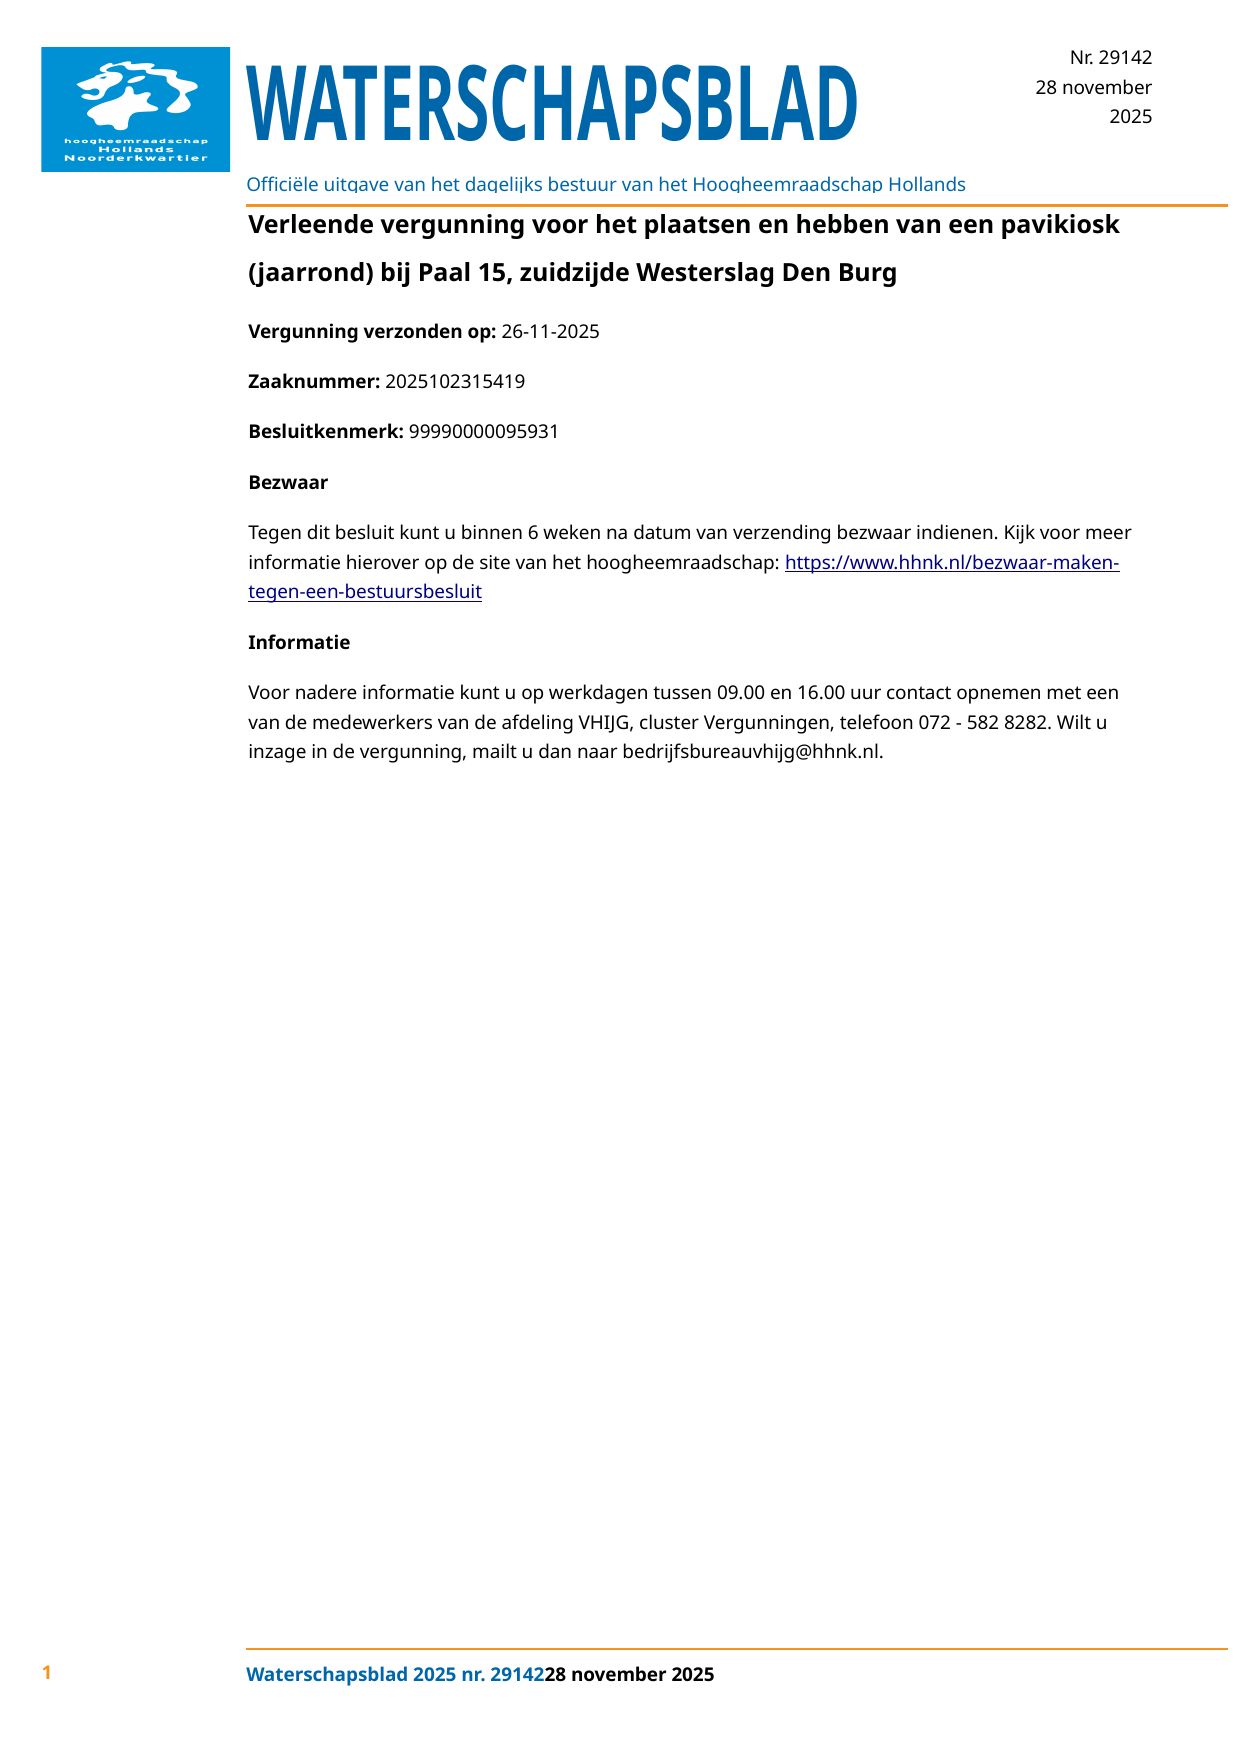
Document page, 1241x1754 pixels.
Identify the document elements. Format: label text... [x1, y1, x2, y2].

text Verleende vergunning voor het plaatsen en hebben van een pavikiosk (jaarrond) bij Paal 15, zuidzijde Westerslag Den Burg [248, 207, 1152, 288]
picture [88, 87, 157, 130]
text Zaaknummer: 2025102315419 [248, 368, 1152, 394]
text Bezwaar [248, 469, 1152, 495]
text Besluitkenmerk: 99990000095931 [248, 419, 1152, 444]
picture [129, 76, 144, 82]
text Vergunning verzonden op: 26-11-2025 [248, 318, 1152, 344]
text Voor nadere informatie kunt u op werkdagen tussen 09.00 en 16.00 uur contact opnemen met een van de medewerkers van de afdeling VHIJG, cluster Vergunningen, telefoon 072 - 582 8282. Wilt u inzage in de vergunning, mailt u dan naar bedrijfsbureauvhijg@hhnk.nl. [248, 679, 1152, 764]
picture [78, 64, 122, 99]
text Tegen dit besluit kunt u binnen 6 weken na datum van verzending bezwaar indienen. Kijk voor meer informatie hierover op de site van het hoogheemraadschap: https://www.hhnk.nl/bezwaar-maken-tegen-een-bestuursbesluit [248, 519, 1152, 604]
picture [118, 62, 197, 112]
text Informatie [248, 629, 1152, 655]
